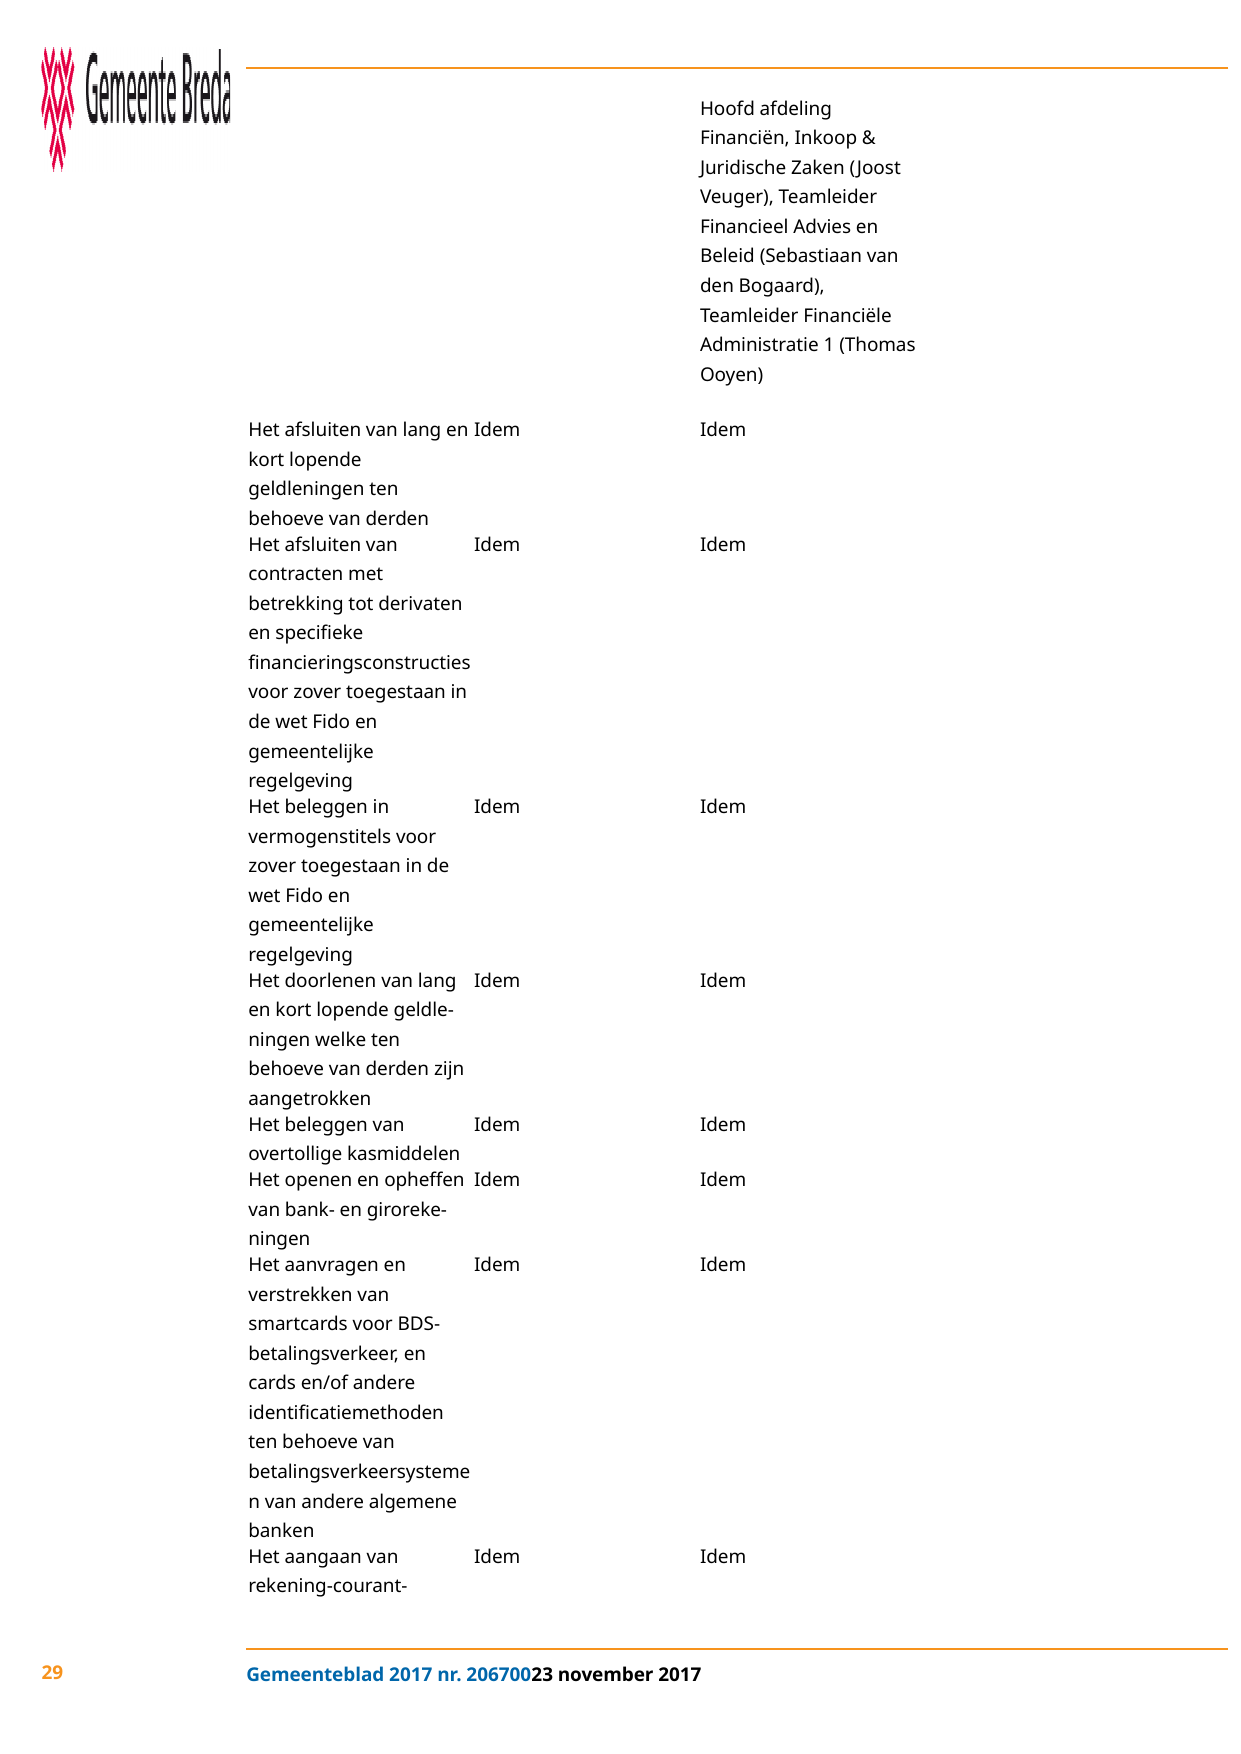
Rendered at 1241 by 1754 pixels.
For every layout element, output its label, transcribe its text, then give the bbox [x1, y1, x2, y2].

table_cell Idem [474, 1111, 700, 1166]
table_cell [926, 1166, 1152, 1251]
table_cell Het aangaan van rekening-courant- [248, 1543, 474, 1598]
table_cell Idem [474, 1251, 700, 1543]
table_cell Idem [700, 1111, 926, 1166]
table_cell Idem [474, 793, 700, 967]
table_cell [248, 95, 474, 416]
table_cell Het aanvragen en verstrekken van smartcards voor BDS-betalingsverkeer, en cards en/of andere identificatiemethoden ten behoeve van betalingsverkeersystemen van andere algemene banken [248, 1251, 474, 1543]
table_cell Idem [700, 416, 926, 531]
table_cell [926, 1111, 1152, 1166]
table_cell Het afsluiten van contracten met betrekking tot derivaten en specifieke financieringsconstructies voor zover toegestaan in de wet Fido en gemeentelijke regelgeving [248, 531, 474, 793]
table_cell [926, 1251, 1152, 1543]
table_cell [926, 416, 1152, 531]
table_cell Idem [700, 793, 926, 967]
table_cell Idem [474, 1166, 700, 1251]
table_cell Idem [474, 1543, 700, 1598]
table_cell Het afsluiten van lang en kort lopende geldleningen ten behoeve van derden [248, 416, 474, 531]
table_cell Het beleggen van overtollige kasmiddelen [248, 1111, 474, 1166]
table_cell Het beleggen in vermogenstitels voor zover toegestaan in de wet Fido en gemeentelijke regelgeving [248, 793, 474, 967]
table_cell [926, 531, 1152, 793]
table_cell Idem [700, 1166, 926, 1251]
table_cell [926, 967, 1152, 1111]
table_cell Het doorlenen van lang en kort lopende geldle- ningen welke ten behoeve van derden zijn aangetrokken [248, 967, 474, 1111]
table_cell [926, 793, 1152, 967]
table_cell Idem [700, 531, 926, 793]
table_cell [474, 95, 700, 416]
picture [41, 47, 231, 172]
table_cell Hoofd afdeling Financiën, Inkoop & Juridische Zaken (Joost Veuger), Teamleider Financieel Advies en Beleid (Sebastiaan van den Bogaard), Teamleider Financiële Administratie 1 (Thomas Ooyen) [700, 95, 926, 416]
table_cell Idem [474, 967, 700, 1111]
table_cell Idem [700, 1543, 926, 1598]
table_cell Idem [474, 531, 700, 793]
table_cell Het openen en opheffen van bank- en giroreke- ningen [248, 1166, 474, 1251]
table_cell Idem [700, 1251, 926, 1543]
table_cell Idem [474, 416, 700, 531]
table_cell [926, 95, 1152, 416]
table_cell Idem [700, 967, 926, 1111]
table_cell [926, 1543, 1152, 1598]
